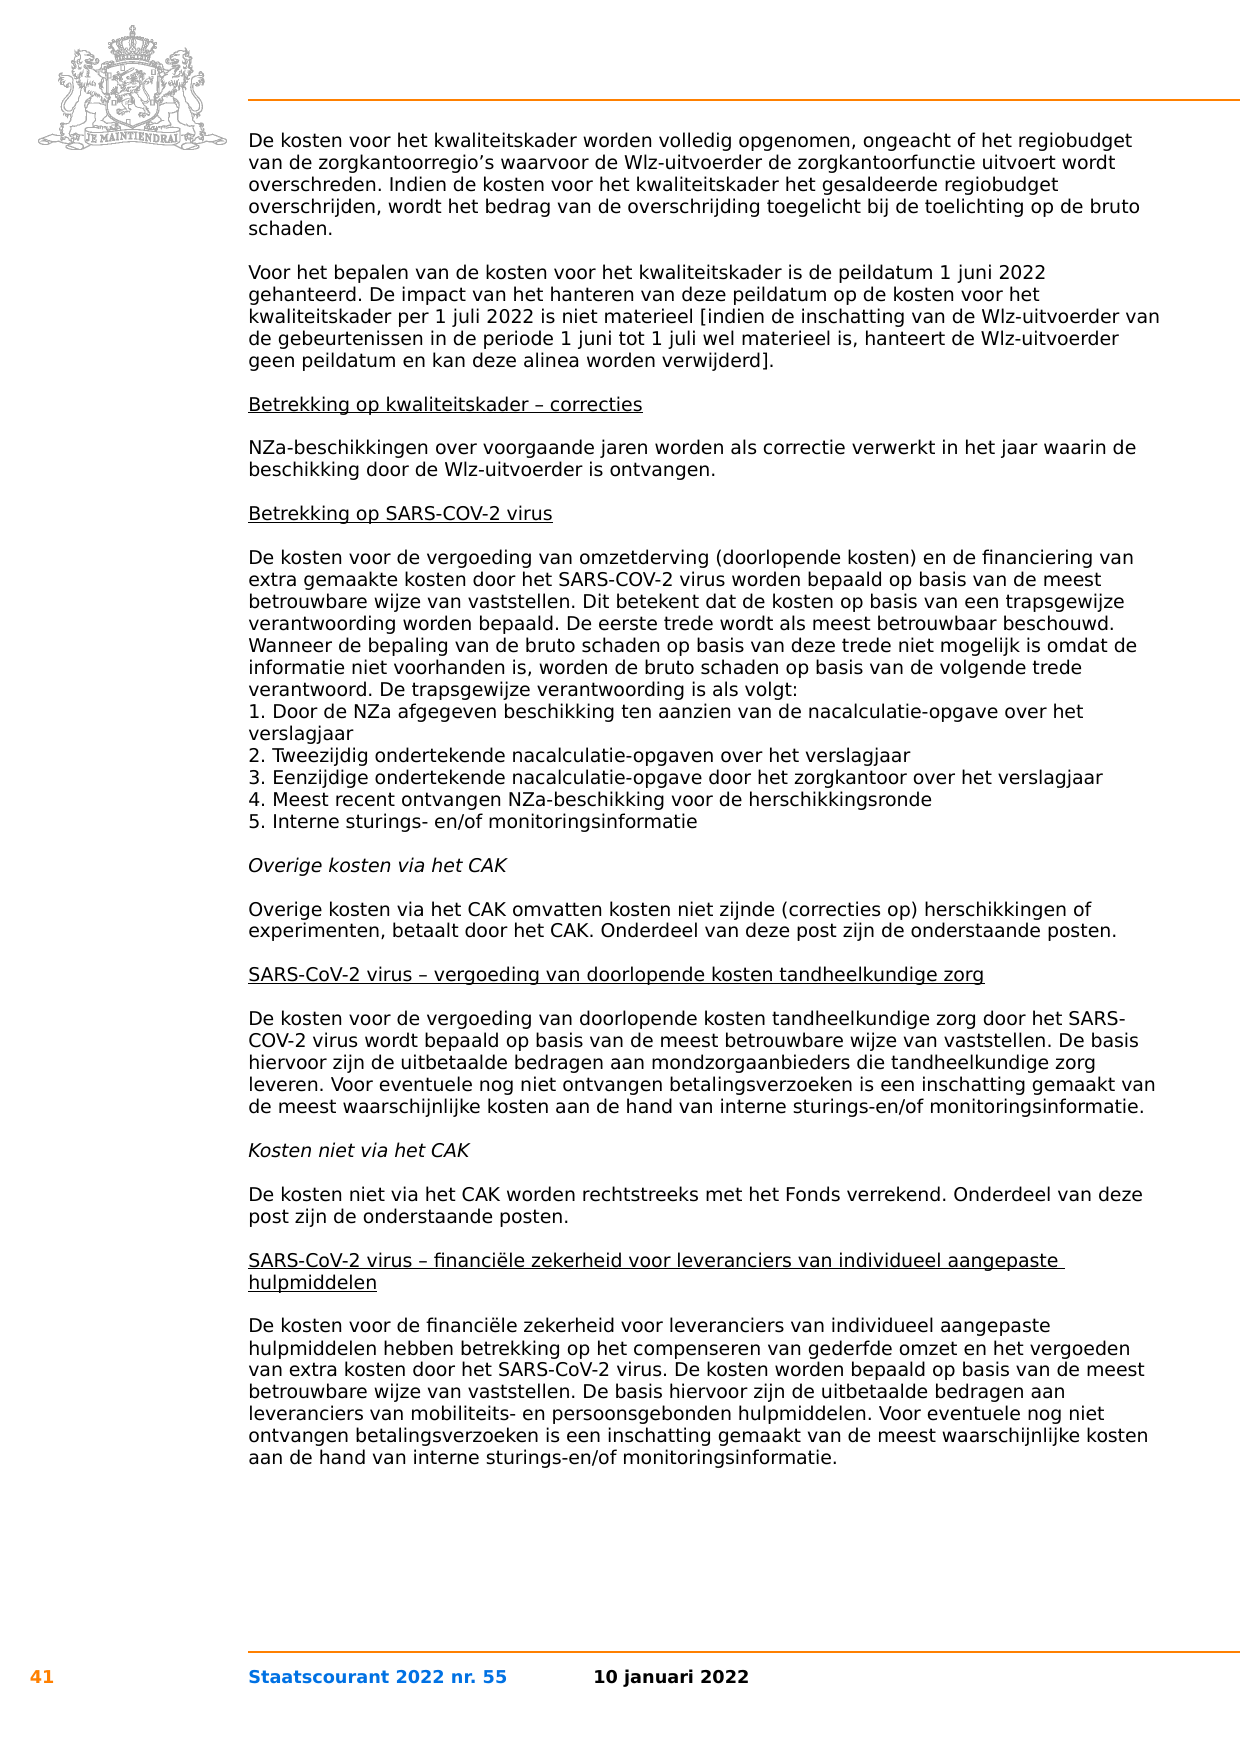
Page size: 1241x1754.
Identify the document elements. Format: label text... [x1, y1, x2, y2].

subtitle Betrekking op SARS-COV-2 virus [248, 503, 1163, 525]
text 4. Meest recent ontvangen NZa-beschikking voor de herschikkingsronde [248, 789, 1163, 811]
text NZa-beschikkingen over voorgaande jaren worden als correctie verwerkt in het jaar waarin de beschikking door de Wlz-uitvoerder is ontvangen. [248, 437, 1163, 481]
subtitle SARS-CoV-2 virus – vergoeding van doorlopende kosten tandheelkundige zorg [248, 964, 1163, 986]
text De kosten voor het kwaliteitskader worden volledig opgenomen, ongeacht of het regiobudget van de zorgkantoorregio’s waarvoor de Wlz-uitvoerder de zorgkantoorfunctie uitvoert wordt overschreden. Indien de kosten voor het kwaliteitskader het gesaldeerde regiobudget overschrijden, wordt het bedrag van de overschrijding toegelicht bij de toelichting op de bruto schaden. [248, 130, 1163, 240]
text Voor het bepalen van de kosten voor het kwaliteitskader is de peildatum 1 juni 2022 gehanteerd. De impact van het hanteren van deze peildatum op de kosten voor het kwaliteitskader per 1 juli 2022 is niet materieel [indien de inschatting van de Wlz-uitvoerder van de gebeurtenissen in de periode 1 juni tot 1 juli wel materieel is, hanteert de Wlz-uitvoerder geen peildatum en kan deze alinea worden verwijderd]. [248, 262, 1163, 372]
text De kosten voor de financiële zekerheid voor leveranciers van individueel aangepaste hulpmiddelen hebben betrekking op het compenseren van gederfde omzet en het vergoeden van extra kosten door het SARS-CoV-2 virus. De kosten worden bepaald op basis van de meest betrouwbare wijze van vaststellen. De basis hiervoor zijn de uitbetaalde bedragen aan leveranciers van mobiliteits- en persoonsgebonden hulpmiddelen. Voor eventuele nog niet ontvangen betalingsverzoeken is een inschatting gemaakt van de meest waarschijnlijke kosten aan de hand van interne sturings-en/of monitoringsinformatie. [248, 1315, 1163, 1469]
subtitle Kosten niet via het CAK [248, 1140, 1163, 1162]
text 2. Tweezijdig ondertekende nacalculatie-opgaven over het verslagjaar [248, 745, 1163, 767]
text Overige kosten via het CAK omvatten kosten niet zijnde (correcties op) herschikkingen of experimenten, betaalt door het CAK. Onderdeel van deze post zijn de onderstaande posten. [248, 898, 1163, 942]
subtitle SARS-CoV-2 virus – financiële zekerheid voor leveranciers van individueel aangepaste hulpmiddelen [248, 1249, 1163, 1293]
text De kosten voor de vergoeding van doorlopende kosten tandheelkundige zorg door het SARS-COV-2 virus wordt bepaald op basis van de meest betrouwbare wijze van vaststellen. De basis hiervoor zijn de uitbetaalde bedragen aan mondzorgaanbieders die tandheelkundige zorg leveren. Voor eventuele nog niet ontvangen betalingsverzoeken is een inschatting gemaakt van de meest waarschijnlijke kosten aan de hand van interne sturings-en/of monitoringsinformatie. [248, 1008, 1163, 1118]
text 3. Eenzijdige ondertekende nacalculatie-opgave door het zorgkantoor over het verslagjaar [248, 767, 1163, 789]
text 5. Interne sturings- en/of monitoringsinformatie [248, 811, 1163, 833]
text De kosten niet via het CAK worden rechtstreeks met het Fonds verrekend. Onderdeel van deze post zijn de onderstaande posten. [248, 1184, 1163, 1228]
text De kosten voor de vergoeding van omzetderving (doorlopende kosten) en de financiering van extra gemaakte kosten door het SARS-COV-2 virus worden bepaald op basis van de meest betrouwbare wijze van vaststellen. Dit betekent dat de kosten op basis van een trapsgewijze verantwoording worden bepaald. De eerste trede wordt als meest betrouwbaar beschouwd. Wanneer de bepaling van de bruto schaden op basis van deze trede niet mogelijk is omdat de informatie niet voorhanden is, worden de bruto schaden op basis van de volgende trede verantwoord. De trapsgewijze verantwoording is als volgt: [248, 547, 1163, 701]
picture [38, 25, 227, 150]
subtitle Betrekking op kwaliteitskader – correcties [248, 393, 1163, 415]
subtitle Overige kosten via het CAK [248, 854, 1163, 877]
text 1. Door de NZa afgegeven beschikking ten aanzien van de nacalculatie-opgave over het verslagjaar [248, 701, 1163, 745]
